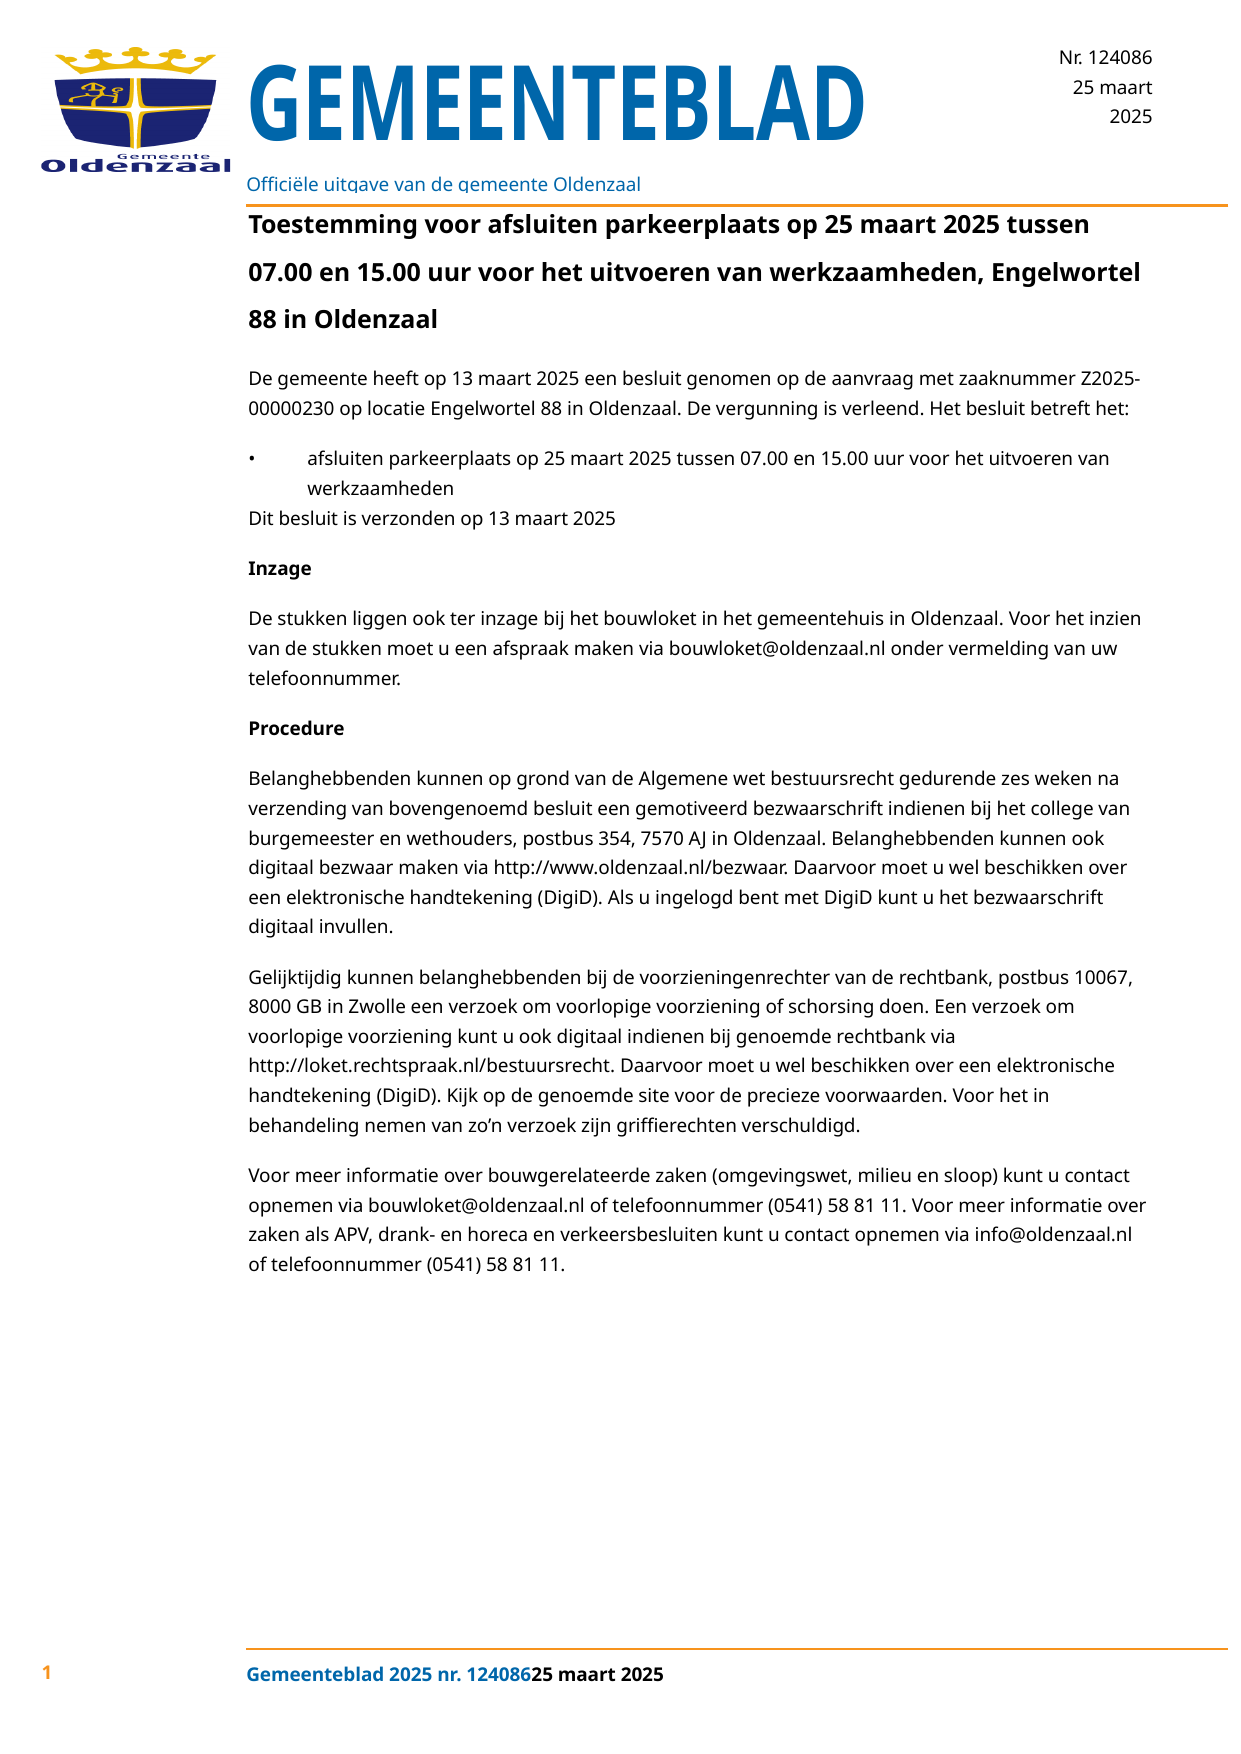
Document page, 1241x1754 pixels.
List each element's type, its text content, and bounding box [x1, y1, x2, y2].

text Dit besluit is verzonden op 13 maart 2025 [248, 505, 1152, 530]
list afsluiten parkeerplaats op 25 maart 2025 tussen 07.00 en 15.00 uur voor het uitvoeren van werkzaamheden [248, 446, 1152, 501]
text De gemeente heeft op 13 maart 2025 een besluit genomen op de aanvraag met zaaknummer Z2025-00000230 op locatie Engelwortel 88 in Oldenzaal. De vergunning is verleend. Het besluit betreft het: [248, 366, 1152, 421]
text De stukken liggen ook ter inzage bij het bouwloket in het gemeentehuis in Oldenzaal. Voor het inzien van de stukken moet u een afspraak maken via bouwloket@oldenzaal.nl onder vermelding van uw telefoonnummer. [248, 606, 1152, 690]
text Voor meer informatie over bouwgerelateerde zaken (omgevingswet, milieu en sloop) kunt u contact opnemen via bouwloket@oldenzaal.nl of telefoonnummer (0541) 58 81 11. Voor meer informatie over zaken als APV, drank- en horeca en verkeersbesluiten kunt u contact opnemen via info@oldenzaal.nl of telefoonnummer (0541) 58 81 11. [248, 1162, 1152, 1277]
text Gelijktijdig kunnen belanghebbenden bij de voorzieningenrechter van de rechtbank, postbus 10067, 8000 GB in Zwolle een verzoek om voorlopige voorziening of schorsing doen. Een verzoek om voorlopige voorziening kunt u ook digitaal indienen bij genoemde rechtbank via http://loket.rechtspraak.nl/bestuursrecht. Daarvoor moet u wel beschikken over een elektronische handtekening (DigiD). Kijk op de genoemde site voor de precieze voorwaarden. Voor het in behandeling nemen van zo’n verzoek zijn griffierechten verschuldigd. [248, 964, 1152, 1137]
picture [41, 47, 231, 172]
text Procedure [248, 715, 1152, 741]
text Toestemming voor afsluiten parkeerplaats op 25 maart 2025 tussen 07.00 en 15.00 uur voor het uitvoeren van werkzaamheden, Engelwortel 88 in Oldenzaal [248, 207, 1152, 336]
text Inzage [248, 555, 1152, 581]
text Belanghebbenden kunnen op grond van de Algemene wet bestuursrecht gedurende zes weken na verzending van bovengenoemd besluit een gemotiveerd bezwaarschrift indienen bij het college van burgemeester en wethouders, postbus 354, 7570 AJ in Oldenzaal. Belanghebbenden kunnen ook digitaal bezwaar maken via http://www.oldenzaal.nl/bezwaar. Daarvoor moet u wel beschikken over een elektronische handtekening (DigiD). Als u ingelogd bent met DigiD kunt u het bezwaarschrift digitaal invullen. [248, 766, 1152, 939]
